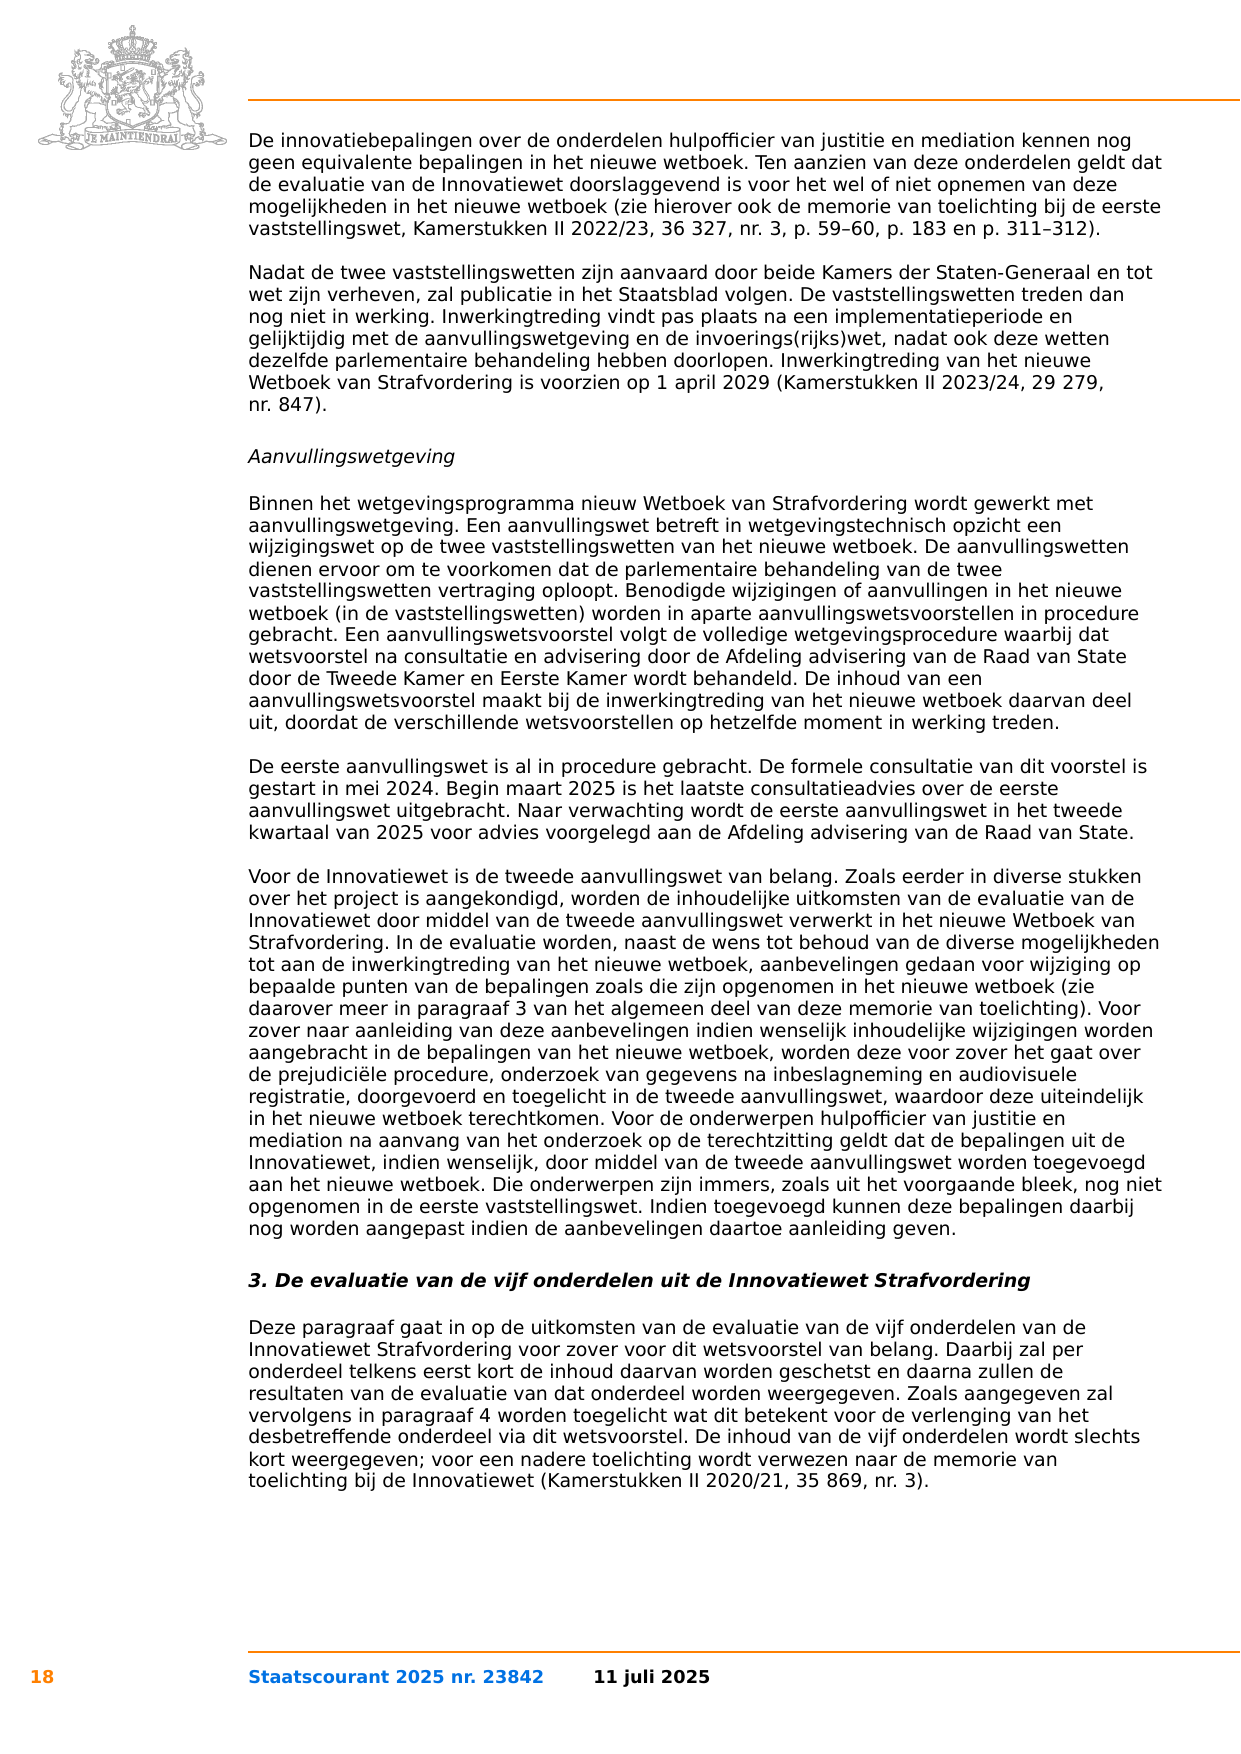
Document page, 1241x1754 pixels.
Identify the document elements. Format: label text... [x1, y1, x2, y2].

picture [38, 25, 227, 150]
subtitle 3. De evaluatie van de vijf onderdelen uit de Innovatiewet Strafvordering [248, 1269, 1163, 1292]
text Voor de Innovatiewet is de tweede aanvullingswet van belang. Zoals eerder in diverse stukken over het project is aangekondigd, worden de inhoudelijke uitkomsten van de evaluatie van de Innovatiewet door middel van de tweede aanvullingswet verwerkt in het nieuwe Wetboek van Strafvordering. In de evaluatie worden, naast de wens tot behoud van de diverse mogelijkheden tot aan de inwerkingtreding van het nieuwe wetboek, aanbevelingen gedaan voor wijziging op bepaalde punten van de bepalingen zoals die zijn opgenomen in het nieuwe wetboek (zie daarover meer in paragraaf 3 van het algemeen deel van deze memorie van toelichting). Voor zover naar aanleiding van deze aanbevelingen indien wenselijk inhoudelijke wijzigingen worden aangebracht in de bepalingen van het nieuwe wetboek, worden deze voor zover het gaat over de prejudiciële procedure, onderzoek van gegevens na inbeslagneming en audiovisuele registratie, doorgevoerd en toegelicht in de tweede aanvullingswet, waardoor deze uiteindelijk in het nieuwe wetboek terechtkomen. Voor de onderwerpen hulpofficier van justitie en mediation na aanvang van het onderzoek op de terechtzitting geldt dat de bepalingen uit de Innovatiewet, indien wenselijk, door middel van de tweede aanvullingswet worden toegevoegd aan het nieuwe wetboek. Die onderwerpen zijn immers, zoals uit het voorgaande bleek, nog niet opgenomen in de eerste vaststellingswet. Indien toegevoegd kunnen deze bepalingen daarbij nog worden aangepast indien de aanbevelingen daartoe aanleiding geven. [248, 866, 1163, 1239]
text Deze paragraaf gaat in op de uitkomsten van de evaluatie van de vijf onderdelen van de Innovatiewet Strafvordering voor zover voor dit wetsvoorstel van belang. Daarbij zal per onderdeel telkens eerst kort de inhoud daarvan worden geschetst en daarna zullen de resultaten van de evaluatie van dat onderdeel worden weergegeven. Zoals aangegeven zal vervolgens in paragraaf 4 worden toegelicht wat dit betekent voor de verlenging van het desbetreffende onderdeel via dit wetsvoorstel. De inhoud van de vijf onderdelen wordt slechts kort weergegeven; voor een nadere toelichting wordt verwezen naar de memorie van toelichting bij de Innovatiewet (Kamerstukken II 2020/21, 35 869, nr. 3). [248, 1317, 1163, 1492]
text De eerste aanvullingswet is al in procedure gebracht. De formele consultatie van dit voorstel is gestart in mei 2024. Begin maart 2025 is het laatste consultatieadvies over de eerste aanvullingswet uitgebracht. Naar verwachting wordt de eerste aanvullingswet in het tweede kwartaal van 2025 voor advies voorgelegd aan de Afdeling advisering van de Raad van State. [248, 756, 1163, 844]
subtitle Aanvullingswetgeving [248, 446, 1163, 467]
text De innovatiebepalingen over de onderdelen hulpofficier van justitie en mediation kennen nog geen equivalente bepalingen in het nieuwe wetboek. Ten aanzien van deze onderdelen geldt dat de evaluatie van de Innovatiewet doorslaggevend is voor het wel of niet opnemen van deze mogelijkheden in het nieuwe wetboek (zie hierover ook de memorie van toelichting bij de eerste vaststellingswet, Kamerstukken II 2022/23, 36 327, nr. 3, p. 59–60, p. 183 en p. 311–312). [248, 130, 1163, 240]
text Nadat de twee vaststellingswetten zijn aanvaard door beide Kamers der Staten-Generaal en tot wet zijn verheven, zal publicatie in het Staatsblad volgen. De vaststellingswetten treden dan nog niet in werking. Inwerkingtreding vindt pas plaats na een implementatieperiode en gelijktijdig met de aanvullingswetgeving en de invoerings(rijks)wet, nadat ook deze wetten dezelfde parlementaire behandeling hebben doorlopen. Inwerkingtreding van het nieuwe Wetboek van Strafvordering is voorzien op 1 april 2029 (Kamerstukken II 2023/24, 29 279, nr. 847). [248, 262, 1163, 416]
text Binnen het wetgevingsprogramma nieuw Wetboek van Strafvordering wordt gewerkt met aanvullingswetgeving. Een aanvullingswet betreft in wetgevingstechnisch opzicht een wijzigingswet op de twee vaststellingswetten van het nieuwe wetboek. De aanvullingswetten dienen ervoor om te voorkomen dat de parlementaire behandeling van de twee vaststellingswetten vertraging oploopt. Benodigde wijzigingen of aanvullingen in het nieuwe wetboek (in de vaststellingswetten) worden in aparte aanvullingswetsvoorstellen in procedure gebracht. Een aanvullingswetsvoorstel volgt de volledige wetgevingsprocedure waarbij dat wetsvoorstel na consultatie en advisering door de Afdeling advisering van de Raad van State door de Tweede Kamer en Eerste Kamer wordt behandeld. De inhoud van een aanvullingswetsvoorstel maakt bij de inwerkingtreding van het nieuwe wetboek daarvan deel uit, doordat de verschillende wetsvoorstellen op hetzelfde moment in werking treden. [248, 492, 1163, 734]
